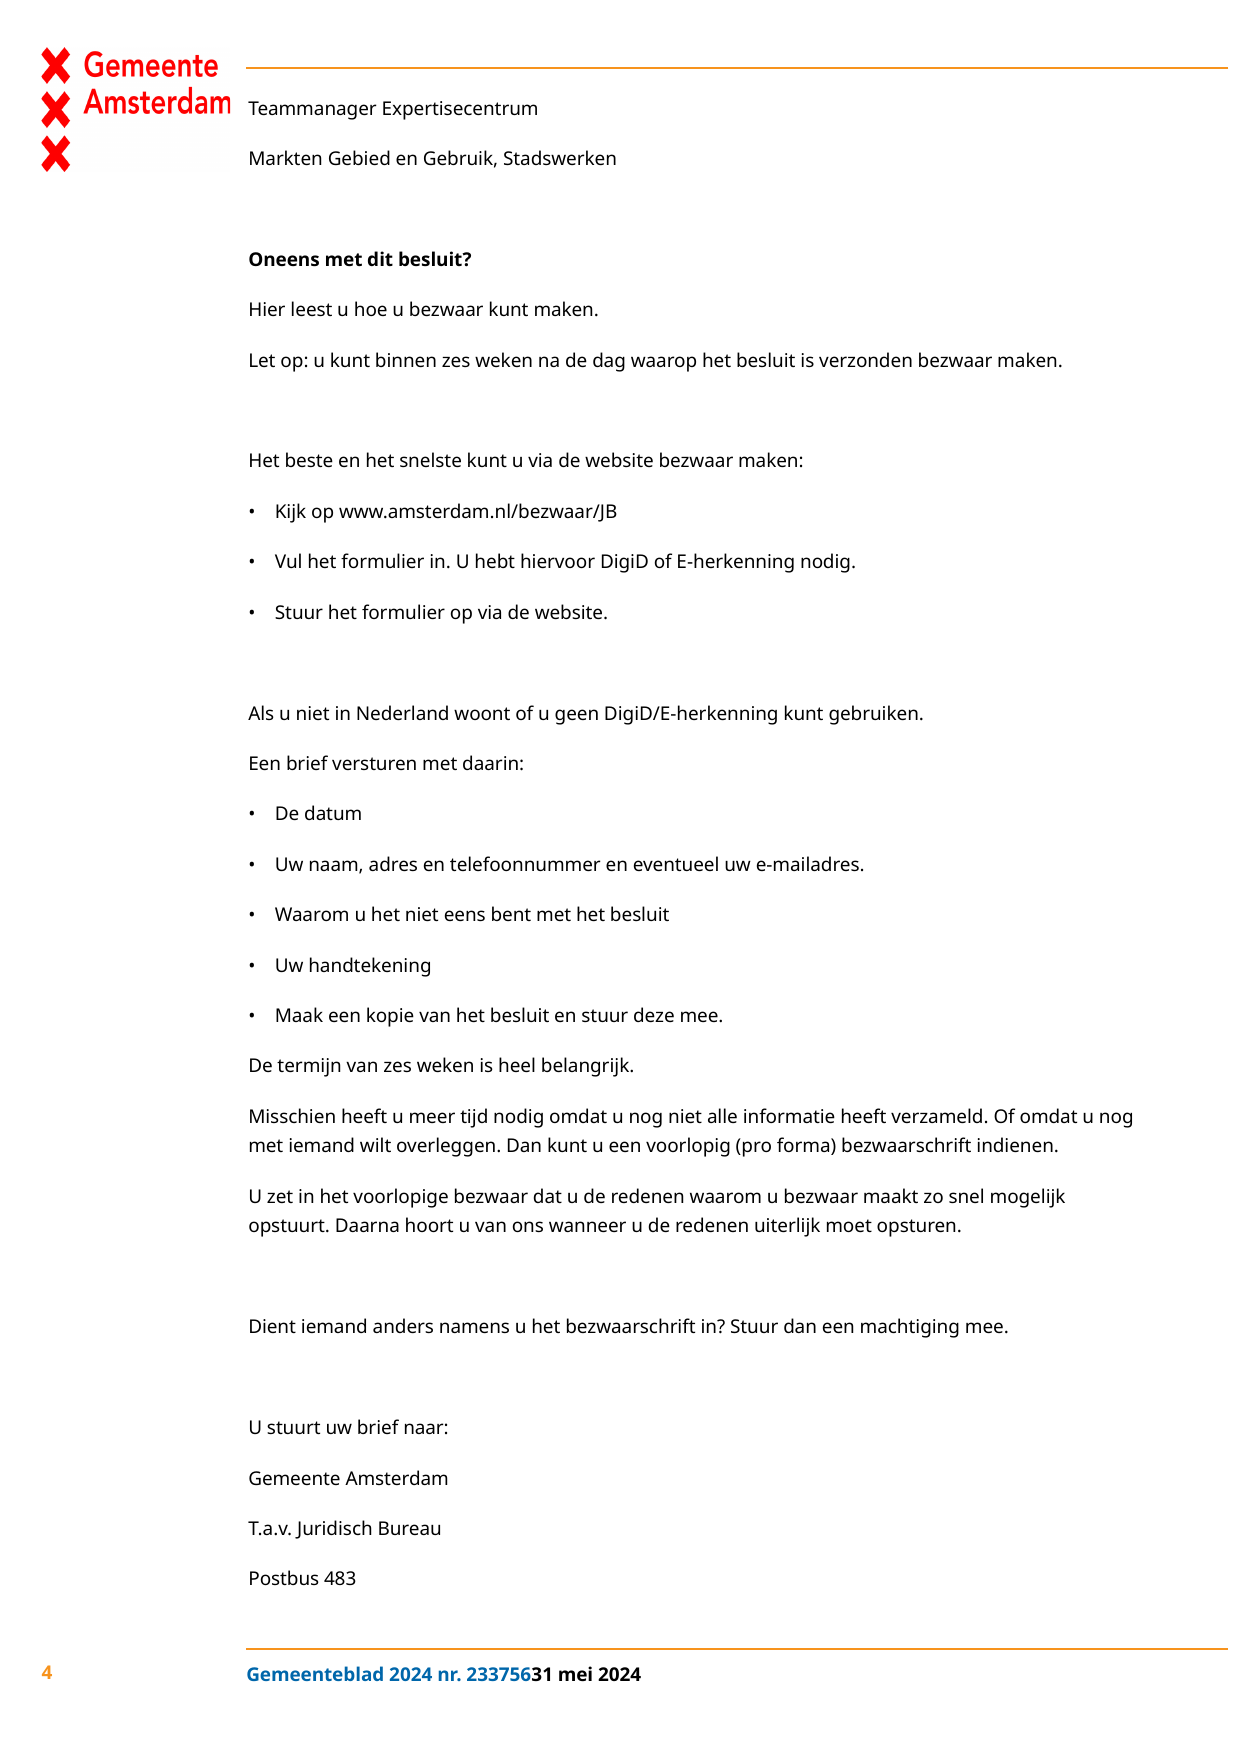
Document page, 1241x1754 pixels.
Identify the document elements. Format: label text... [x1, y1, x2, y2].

text U zet in het voorlopige bezwaar dat u de redenen waarom u bezwaar maakt zo snel mogelijk opstuurt. Daarna hoort u van ons wanneer u de redenen uiterlijk moet opsturen. [248, 1183, 1152, 1238]
text • De datum [248, 801, 1152, 826]
text T.a.v. Juridisch Bureau [248, 1515, 1152, 1541]
text U stuurt uw brief naar: [248, 1414, 1152, 1440]
text Gemeente Amsterdam [248, 1465, 1152, 1491]
text • Maak een kopie van het besluit en stuur deze mee. [248, 1002, 1152, 1028]
text • Kijk op www.amsterdam.nl/bezwaar/JB [248, 498, 1152, 524]
text Het beste en het snelste kunt u via de website bezwaar maken: [248, 448, 1152, 473]
text Oneens met dit besluit? [248, 246, 1152, 272]
text Misschien heeft u meer tijd nodig omdat u nog niet alle informatie heeft verzameld. Of omdat u nog met iemand wilt overleggen. Dan kunt u een voorlopig (pro forma) bezwaarschrift indienen. [248, 1103, 1152, 1158]
text De termijn van zes weken is heel belangrijk. [248, 1053, 1152, 1078]
text • Uw naam, adres en telefoonnummer en eventueel uw e-mailadres. [248, 851, 1152, 877]
text Postbus 483 [248, 1566, 1152, 1591]
text Markten Gebied en Gebruik, Stadswerken [248, 145, 1152, 171]
text • Uw handtekening [248, 952, 1152, 978]
text • Waarom u het niet eens bent met het besluit [248, 901, 1152, 927]
text • Stuur het formulier op via de website. [248, 599, 1152, 625]
text Teammanager Expertisecentrum [248, 95, 1152, 121]
text Let op: u kunt binnen zes weken na de dag waarop het besluit is verzonden bezwaar maken. [248, 347, 1152, 373]
text Als u niet in Nederland woont of u geen DigiD/E-herkenning kunt gebruiken. [248, 700, 1152, 726]
text Hier leest u hoe u bezwaar kunt maken. [248, 296, 1152, 322]
text Dient iemand anders namens u het bezwaarschrift in? Stuur dan een machtiging mee. [248, 1313, 1152, 1339]
text Een brief versturen met daarin: [248, 750, 1152, 776]
text • Vul het formulier in. U hebt hiervoor DigiD of E-herkenning nodig. [248, 548, 1152, 574]
picture [41, 47, 231, 172]
